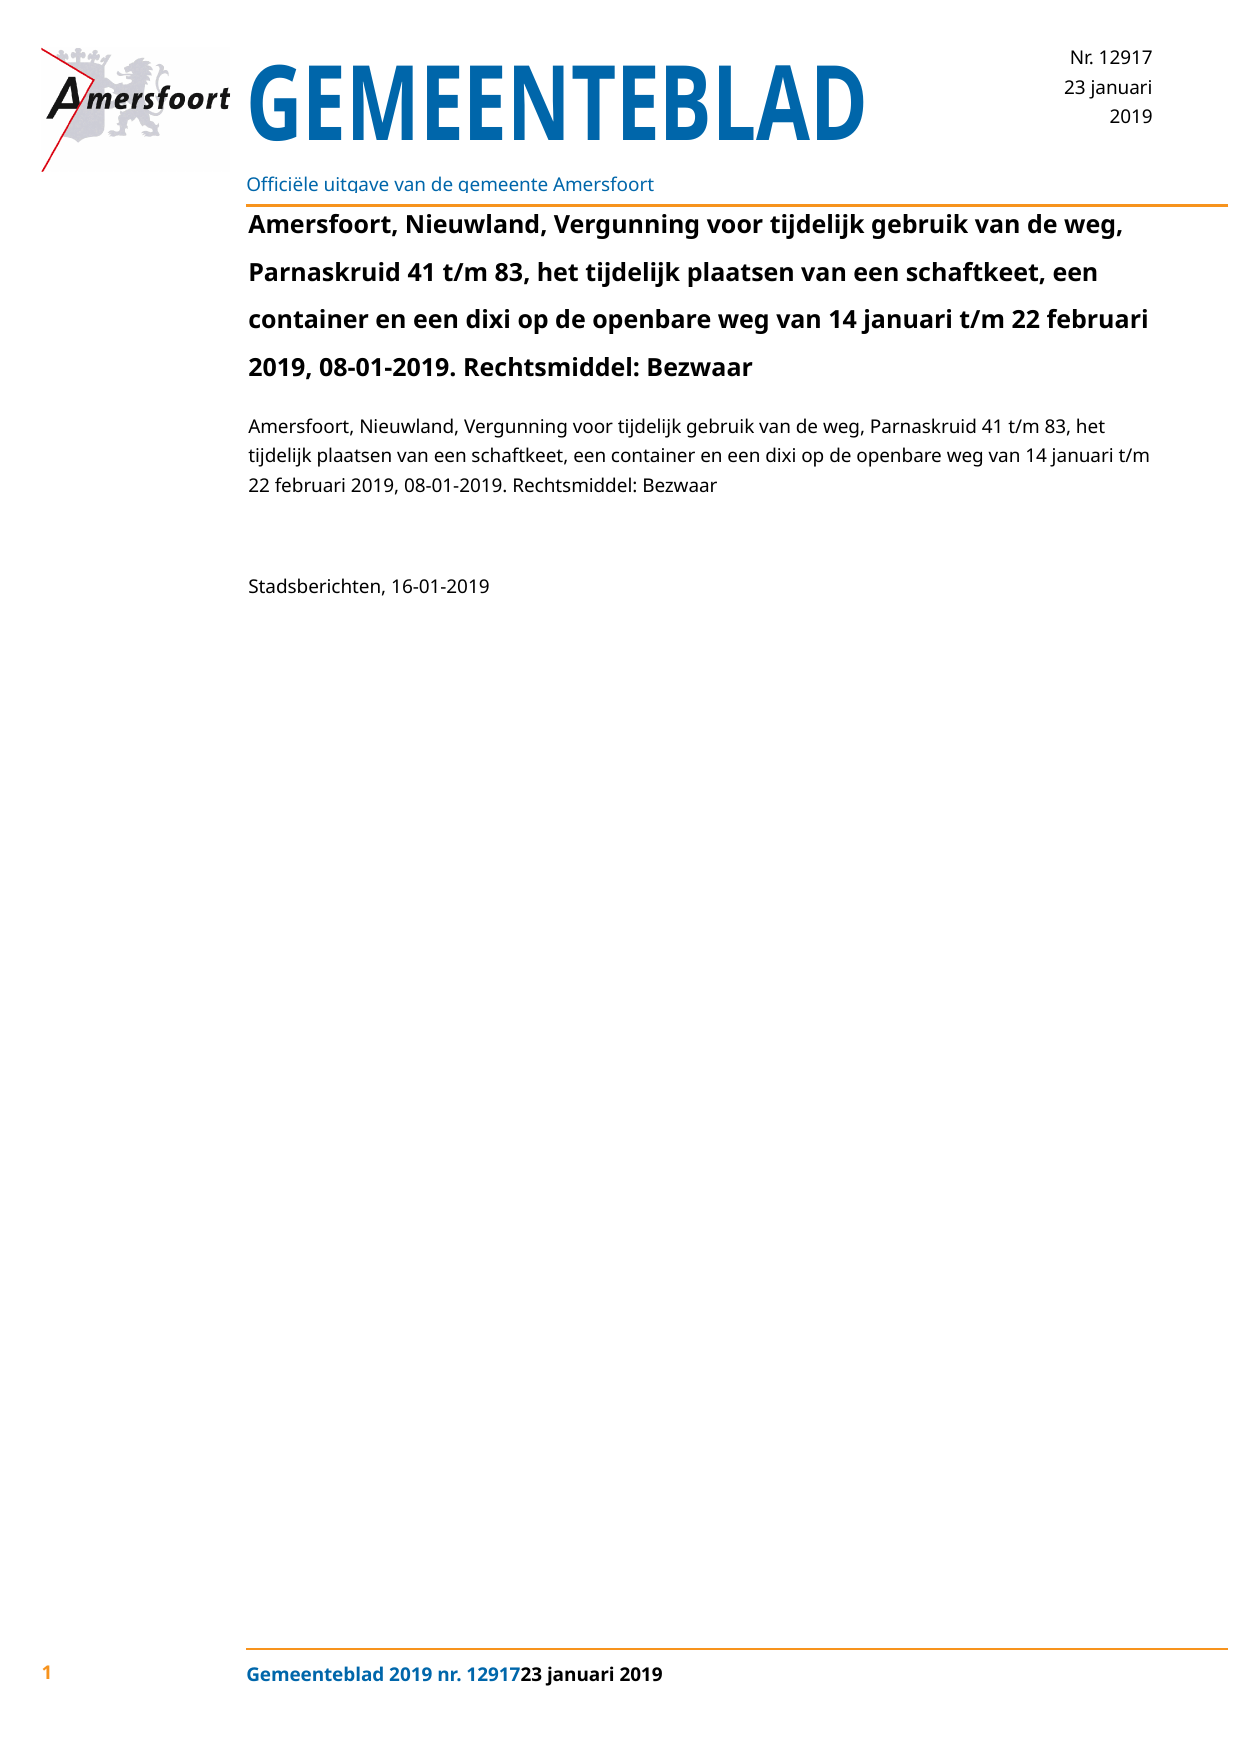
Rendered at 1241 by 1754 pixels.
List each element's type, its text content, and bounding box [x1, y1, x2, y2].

text Amersfoort, Nieuwland, Vergunning voor tijdelijk gebruik van de weg, Parnaskruid 41 t/m 83, het tijdelijk plaatsen van een schaftkeet, een container en een dixi op de openbare weg van 14 januari t/m 22 februari 2019, 08-01-2019. Rechtsmiddel: Bezwaar [248, 207, 1152, 384]
picture [41, 47, 231, 172]
text Amersfoort, Nieuwland, Vergunning voor tijdelijk gebruik van de weg, Parnaskruid 41 t/m 83, het tijdelijk plaatsen van een schaftkeet, een container en een dixi op de openbare weg van 14 januari t/m 22 februari 2019, 08-01-2019. Rechtsmiddel: Bezwaar [248, 413, 1152, 498]
text Stadsberichten, 16-01-2019 [248, 573, 1152, 599]
